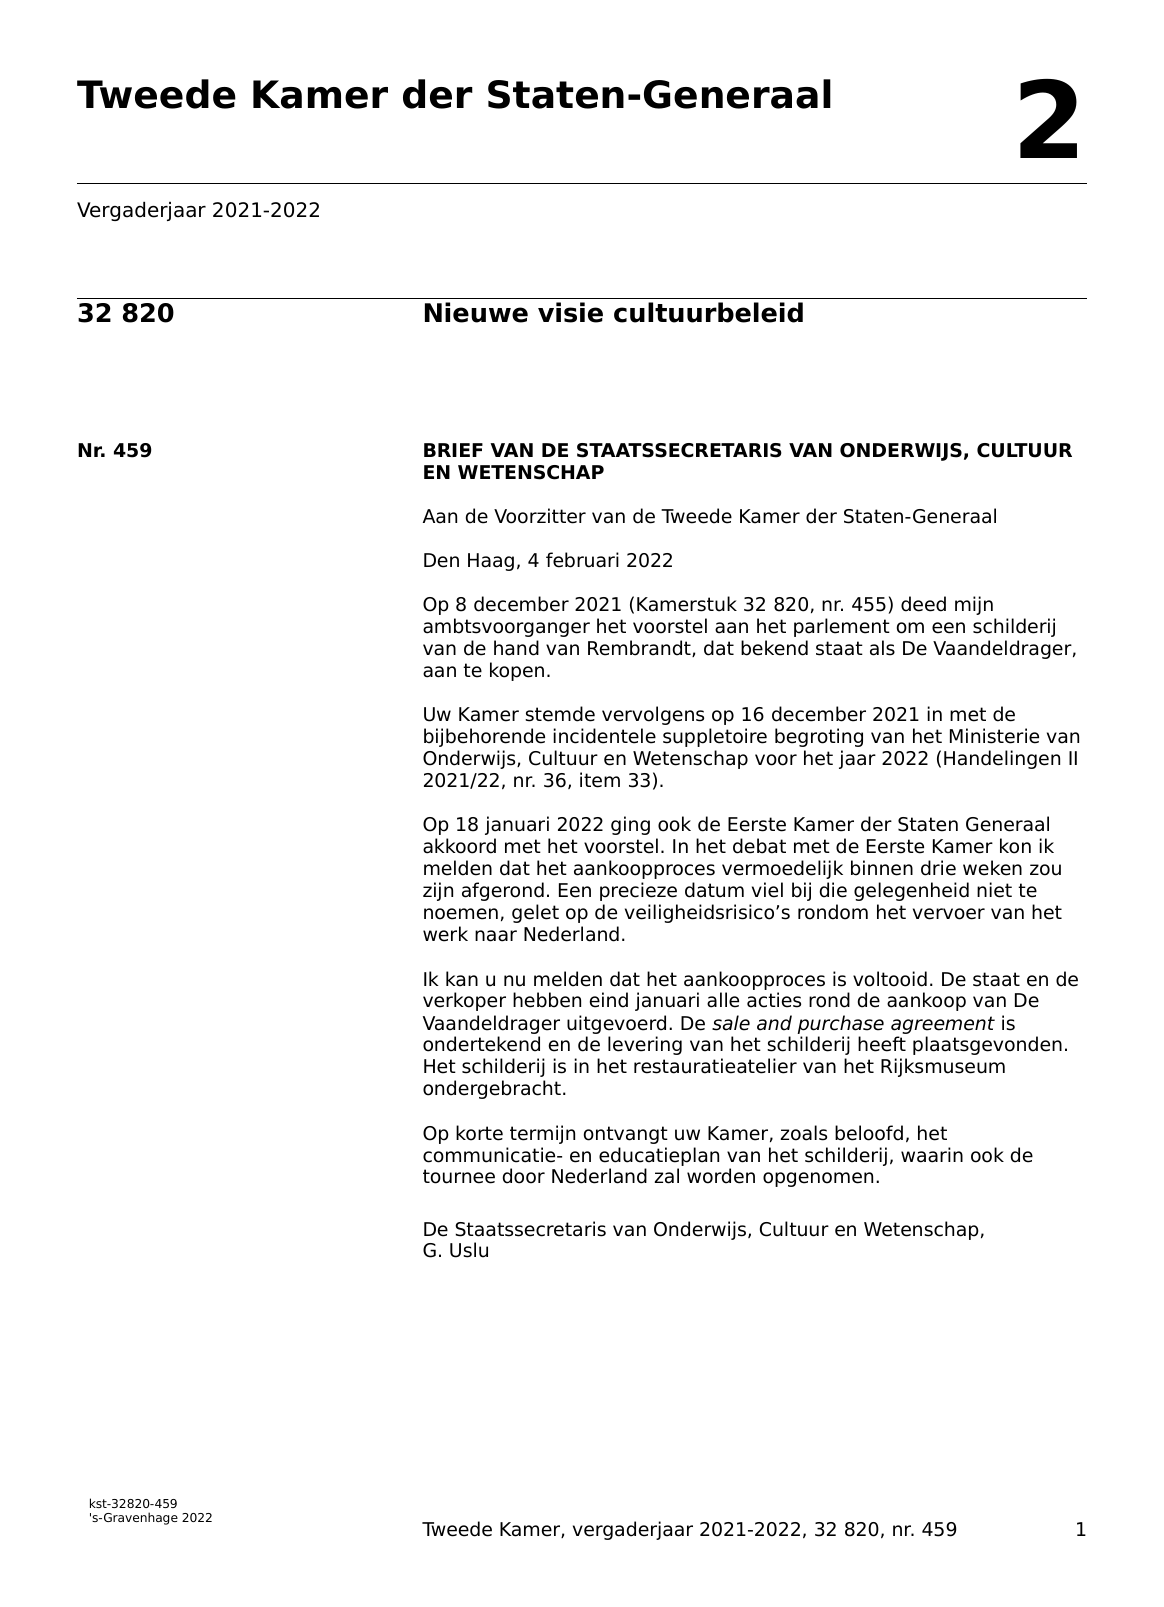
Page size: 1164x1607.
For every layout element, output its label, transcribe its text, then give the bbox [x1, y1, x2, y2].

table_cell Vergaderjaar 2021-2022 [77, 184, 1087, 298]
text Ik kan u nu melden dat het aankoopproces is voltooid. De staat en de verkoper hebben eind januari alle acties rond de aankoop van De Vaandeldrager uitgevoerd. De sale and purchase agreement is ondertekend en de levering van het schilderij heeft plaatsgevonden. Het schilderij is in het restauratieatelier van het Rijksmuseum ondergebracht. [422, 968, 1087, 1100]
text De Staatssecretaris van Onderwijs, Cultuur en Wetenschap, G. Uslu [422, 1218, 1087, 1262]
text Op 8 december 2021 (Kamerstuk 32 820, nr. 455) deed mijn ambtsvoorganger het voorstel aan het parlement om een schilderij van de hand van Rembrandt, dat bekend staat als De Vaandeldrager, aan te kopen. [422, 594, 1087, 682]
text kst-32820-459 [88, 1497, 323, 1511]
text Op korte termijn ontvangt uw Kamer, zoals beloofd, het communicatie- en educatieplan van het schilderij, waarin ook de tournee door Nederland zal worden opgenomen. [422, 1122, 1087, 1188]
text Den Haag, 4 februari 2022 [422, 550, 1087, 572]
subtitle Nr. 459 BRIEF VAN DE STAATSSECRETARIS VAN ONDERWIJS, CULTUUR EN WETENSCHAP [77, 440, 1087, 484]
text Aan de Voorzitter van de Tweede Kamer der Staten-Generaal [422, 506, 1087, 528]
text 's-Gravenhage 2022 [88, 1511, 323, 1525]
table_header 2 [886, 59, 1087, 183]
subtitle 32 820 Nieuwe visie cultuurbeleid [77, 299, 1087, 329]
table_header Tweede Kamer der Staten-Generaal [77, 59, 886, 183]
text Uw Kamer stemde vervolgens op 16 december 2021 in met de bijbehorende incidentele suppletoire begroting van het Ministerie van Onderwijs, Cultuur en Wetenschap voor het jaar 2022 (Handelingen II 2021/22, nr. 36, item 33). [422, 704, 1087, 792]
text Op 18 januari 2022 ging ook de Eerste Kamer der Staten Generaal akkoord met het voorstel. In het debat met de Eerste Kamer kon ik melden dat het aankoopproces vermoedelijk binnen drie weken zou zijn afgerond. Een precieze datum viel bij die gelegenheid niet te noemen, gelet op de veiligheidsrisico’s rondom het vervoer van het werk naar Nederland. [422, 814, 1087, 946]
